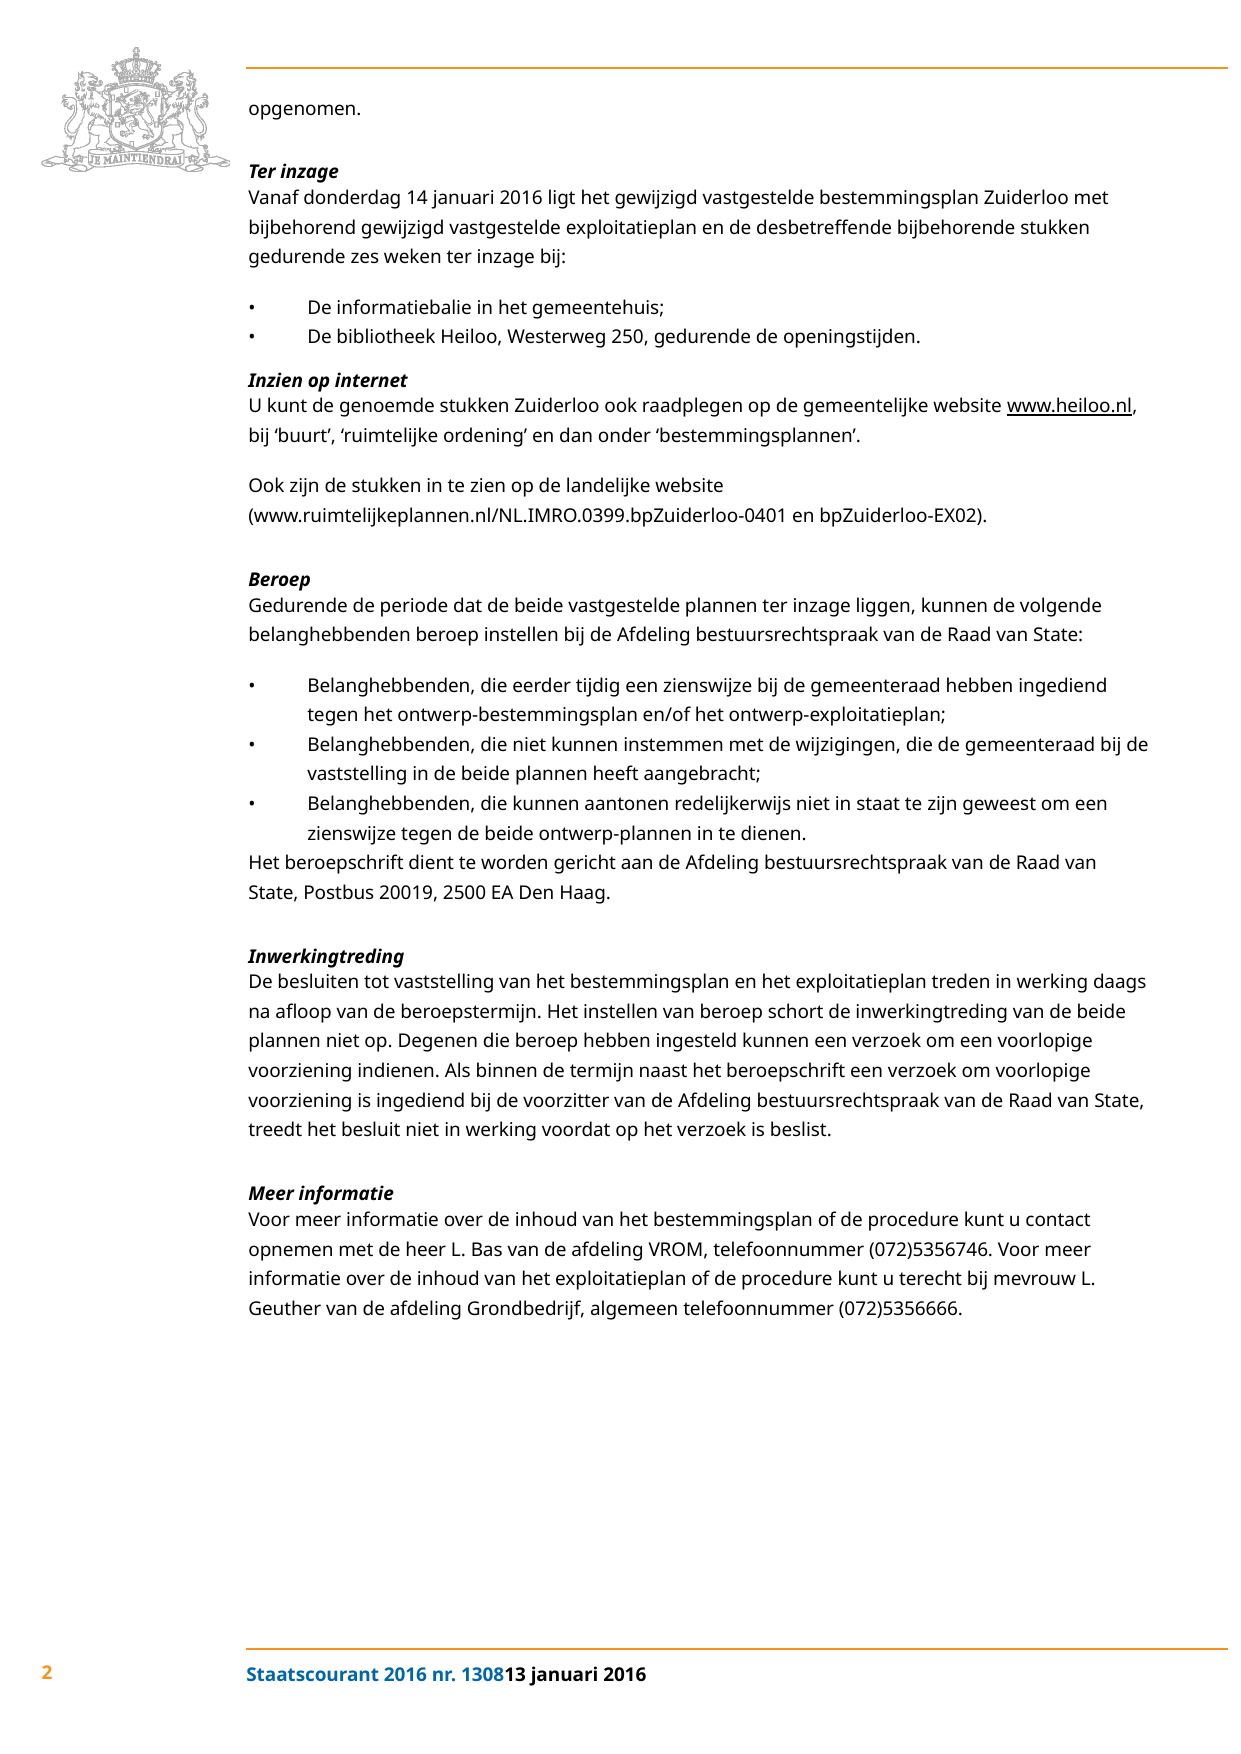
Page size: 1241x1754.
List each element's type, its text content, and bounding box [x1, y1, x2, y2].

text Meer informatie [248, 1180, 1152, 1206]
text Voor meer informatie over de inhoud van het bestemmingsplan of de procedure kunt u contact opnemen met de heer L. Bas van de afdeling VROM, telefoonnummer (072)5356746. Voor meer informatie over de inhoud van het exploitatieplan of de procedure kunt u terecht bij mevrouw L. Geuther van de afdeling Grondbedrijf, algemeen telefoonnummer (072)5356666. [248, 1206, 1152, 1321]
list De bibliotheek Heiloo, Westerweg 250, gedurende de openingstijden. [248, 324, 1152, 349]
picture [41, 47, 231, 172]
list Belanghebbenden, die kunnen aantonen redelijkerwijs niet in staat te zijn geweest om een zienswijze tegen de beide ontwerp-plannen in te dienen. [248, 790, 1152, 845]
list Belanghebbenden, die eerder tijdig een zienswijze bij de gemeenteraad hebben ingediend tegen het ontwerp-bestemmingsplan en/of het ontwerp-exploitatieplan; [248, 672, 1152, 727]
text Beroep [248, 566, 1152, 592]
text De besluiten tot vaststelling van het bestemmingsplan en het exploitatieplan treden in werking daags na afloop van de beroepstermijn. Het instellen van beroep schort de inwerkingtreding van de beide plannen niet op. Degenen die beroep hebben ingesteld kunnen een verzoek om een voorlopige voorziening indienen. Als binnen de termijn naast het beroepschrift een verzoek om voorlopige voorziening is ingediend bij de voorzitter van de Afdeling bestuursrechtspraak van de Raad van State, treedt het besluit niet in werking voordat op het verzoek is beslist. [248, 968, 1152, 1142]
text U kunt de genoemde stukken Zuiderloo ook raadplegen op de gemeentelijke website www.heiloo.nl, bij ‘buurt’, ‘ruimtelijke ordening’ en dan onder ‘bestemmingsplannen’. [248, 392, 1152, 448]
list Belanghebbenden, die niet kunnen instemmen met de wijzigingen, die de gemeenteraad bij de vaststelling in de beide plannen heeft aangebracht; [248, 731, 1152, 786]
text opgenomen. [248, 95, 1152, 121]
text Het beroepschrift dient te worden gericht aan de Afdeling bestuursrechtspraak van de Raad van State, Postbus 20019, 2500 EA Den Haag. [248, 849, 1152, 904]
text Inzien op internet [248, 367, 1152, 392]
text Ook zijn de stukken in te zien op de landelijke website (www.ruimtelijkeplannen.nl/NL.IMRO.0399.bpZuiderloo-0401 en bpZuiderloo-EX02). [248, 472, 1152, 528]
text Inwerkingtreding [248, 943, 1152, 968]
text Ter inzage [248, 159, 1152, 184]
text Gedurende de periode dat de beide vastgestelde plannen ter inzage liggen, kunnen de volgende belanghebbenden beroep instellen bij de Afdeling bestuursrechtspraak van de Raad van State: [248, 592, 1152, 647]
text Vanaf donderdag 14 januari 2016 ligt het gewijzigd vastgestelde bestemmingsplan Zuiderloo met bijbehorend gewijzigd vastgestelde exploitatieplan en de desbetreffende bijbehorende stukken gedurende zes weken ter inzage bij: [248, 184, 1152, 269]
list De informatiebalie in het gemeentehuis; [248, 294, 1152, 320]
